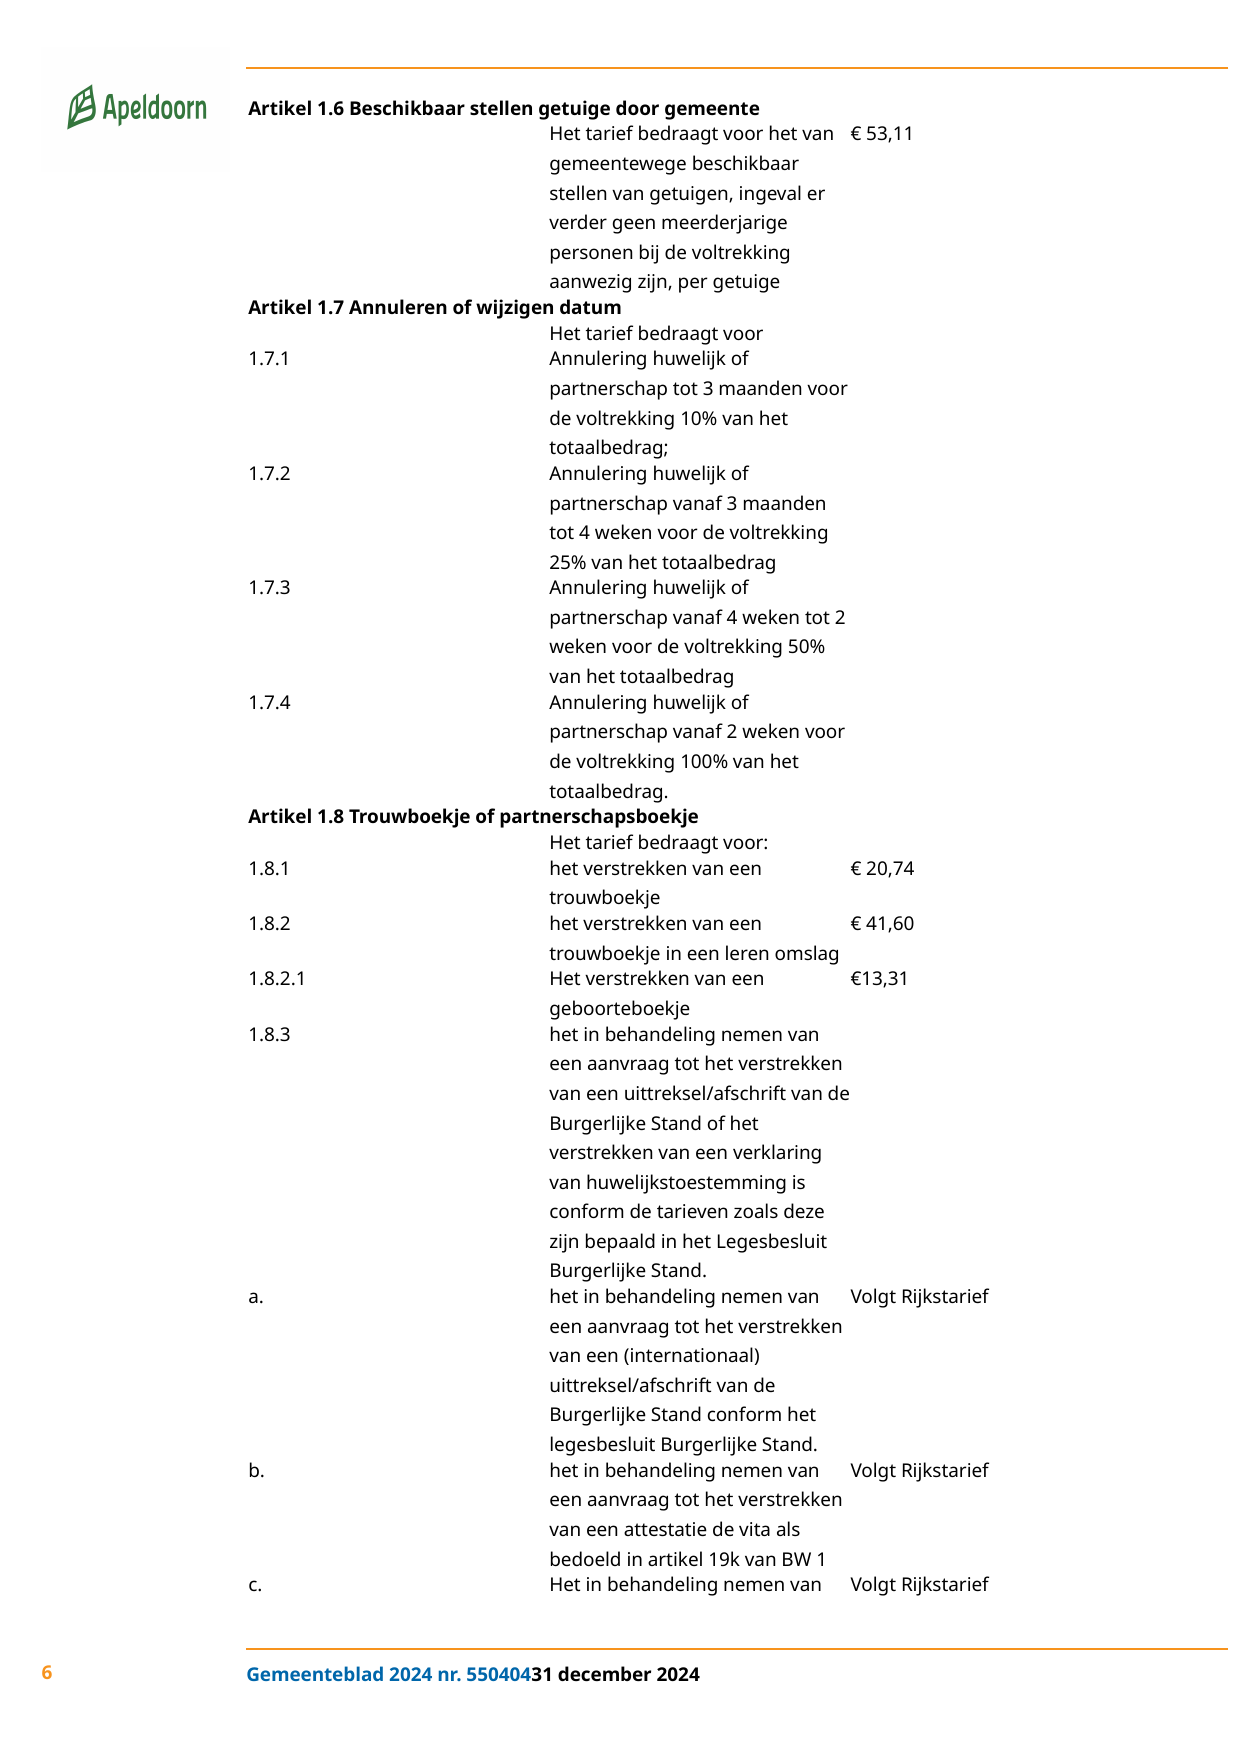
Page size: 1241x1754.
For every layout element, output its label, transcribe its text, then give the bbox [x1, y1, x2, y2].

table_cell Het tarief bedraagt voor [549, 320, 850, 346]
table_cell Artikel 1.7 Annuleren of wijzigen datum [248, 294, 1152, 320]
table_cell [850, 346, 1152, 460]
table_cell a. [248, 1283, 549, 1457]
table_cell 1.7.4 [248, 689, 549, 803]
table_cell 1.8.2 [248, 910, 549, 966]
table_cell Volgt Rijkstarief [850, 1571, 1152, 1597]
table_cell Het in behandeling nemen van [549, 1571, 850, 1597]
table_cell het in behandeling nemen van een aanvraag tot het verstrekken van een uittreksel/afschrift van de Burgerlijke Stand of het verstrekken van een verklaring van huwelijkstoestemming is conform de tarieven zoals deze zijn bepaald in het Legesbesluit Burgerlijke Stand. [549, 1021, 850, 1283]
table_cell 1.8.2.1 [248, 966, 549, 1021]
table_cell Het tarief bedraagt voor: [549, 829, 850, 855]
table_cell Artikel 1.8 Trouwboekje of partnerschapsboekje [248, 804, 1152, 829]
table_cell [850, 460, 1152, 574]
table_cell € 20,74 [850, 855, 1152, 910]
table_cell 1.8.1 [248, 855, 549, 910]
table_cell het in behandeling nemen van een aanvraag tot het verstrekken van een (internationaal) uittreksel/afschrift van de Burgerlijke Stand conform het legesbesluit Burgerlijke Stand. [549, 1283, 850, 1457]
table_cell Artikel 1.6 Beschikbaar stellen getuige door gemeente [248, 95, 1152, 121]
table_cell 1.8.3 [248, 1021, 549, 1283]
table_cell [248, 121, 549, 294]
table_cell Volgt Rijkstarief [850, 1283, 1152, 1457]
table_cell [850, 575, 1152, 689]
table_cell €13,31 [850, 966, 1152, 1021]
table_cell Annulering huwelijk of partnerschap vanaf 2 weken voor de voltrekking 100% van het totaalbedrag. [549, 689, 850, 803]
table_cell [850, 320, 1152, 346]
table_cell Het tarief bedraagt voor het van gemeentewege beschikbaar stellen van getuigen, ingeval er verder geen meerderjarige personen bij de voltrekking aanwezig zijn, per getuige [549, 121, 850, 294]
table_cell Annulering huwelijk of partnerschap tot 3 maanden voor de voltrekking 10% van het totaalbedrag; [549, 346, 850, 460]
table_cell het verstrekken van een trouwboekje in een leren omslag [549, 910, 850, 966]
table_cell Volgt Rijkstarief [850, 1457, 1152, 1571]
table_cell Het verstrekken van een geboorteboekje [549, 966, 850, 1021]
table_cell b. [248, 1457, 549, 1571]
table_cell 1.7.3 [248, 575, 549, 689]
table_cell Annulering huwelijk of partnerschap vanaf 3 maanden tot 4 weken voor de voltrekking 25% van het totaalbedrag [549, 460, 850, 574]
table_cell € 41,60 [850, 910, 1152, 966]
table_cell het verstrekken van een trouwboekje [549, 855, 850, 910]
picture [41, 47, 231, 172]
table_cell 1.7.1 [248, 346, 549, 460]
table_cell [850, 689, 1152, 803]
table_cell [248, 829, 549, 855]
table_cell het in behandeling nemen van een aanvraag tot het verstrekken van een attestatie de vita als bedoeld in artikel 19k van BW 1 [549, 1457, 850, 1571]
table_cell [248, 320, 549, 346]
table_cell [850, 829, 1152, 855]
table_cell c. [248, 1571, 549, 1597]
table_cell 1.7.2 [248, 460, 549, 574]
table_cell [850, 1021, 1152, 1283]
table_cell Annulering huwelijk of partnerschap vanaf 4 weken tot 2 weken voor de voltrekking 50% van het totaalbedrag [549, 575, 850, 689]
table_cell € 53,11 [850, 121, 1152, 294]
